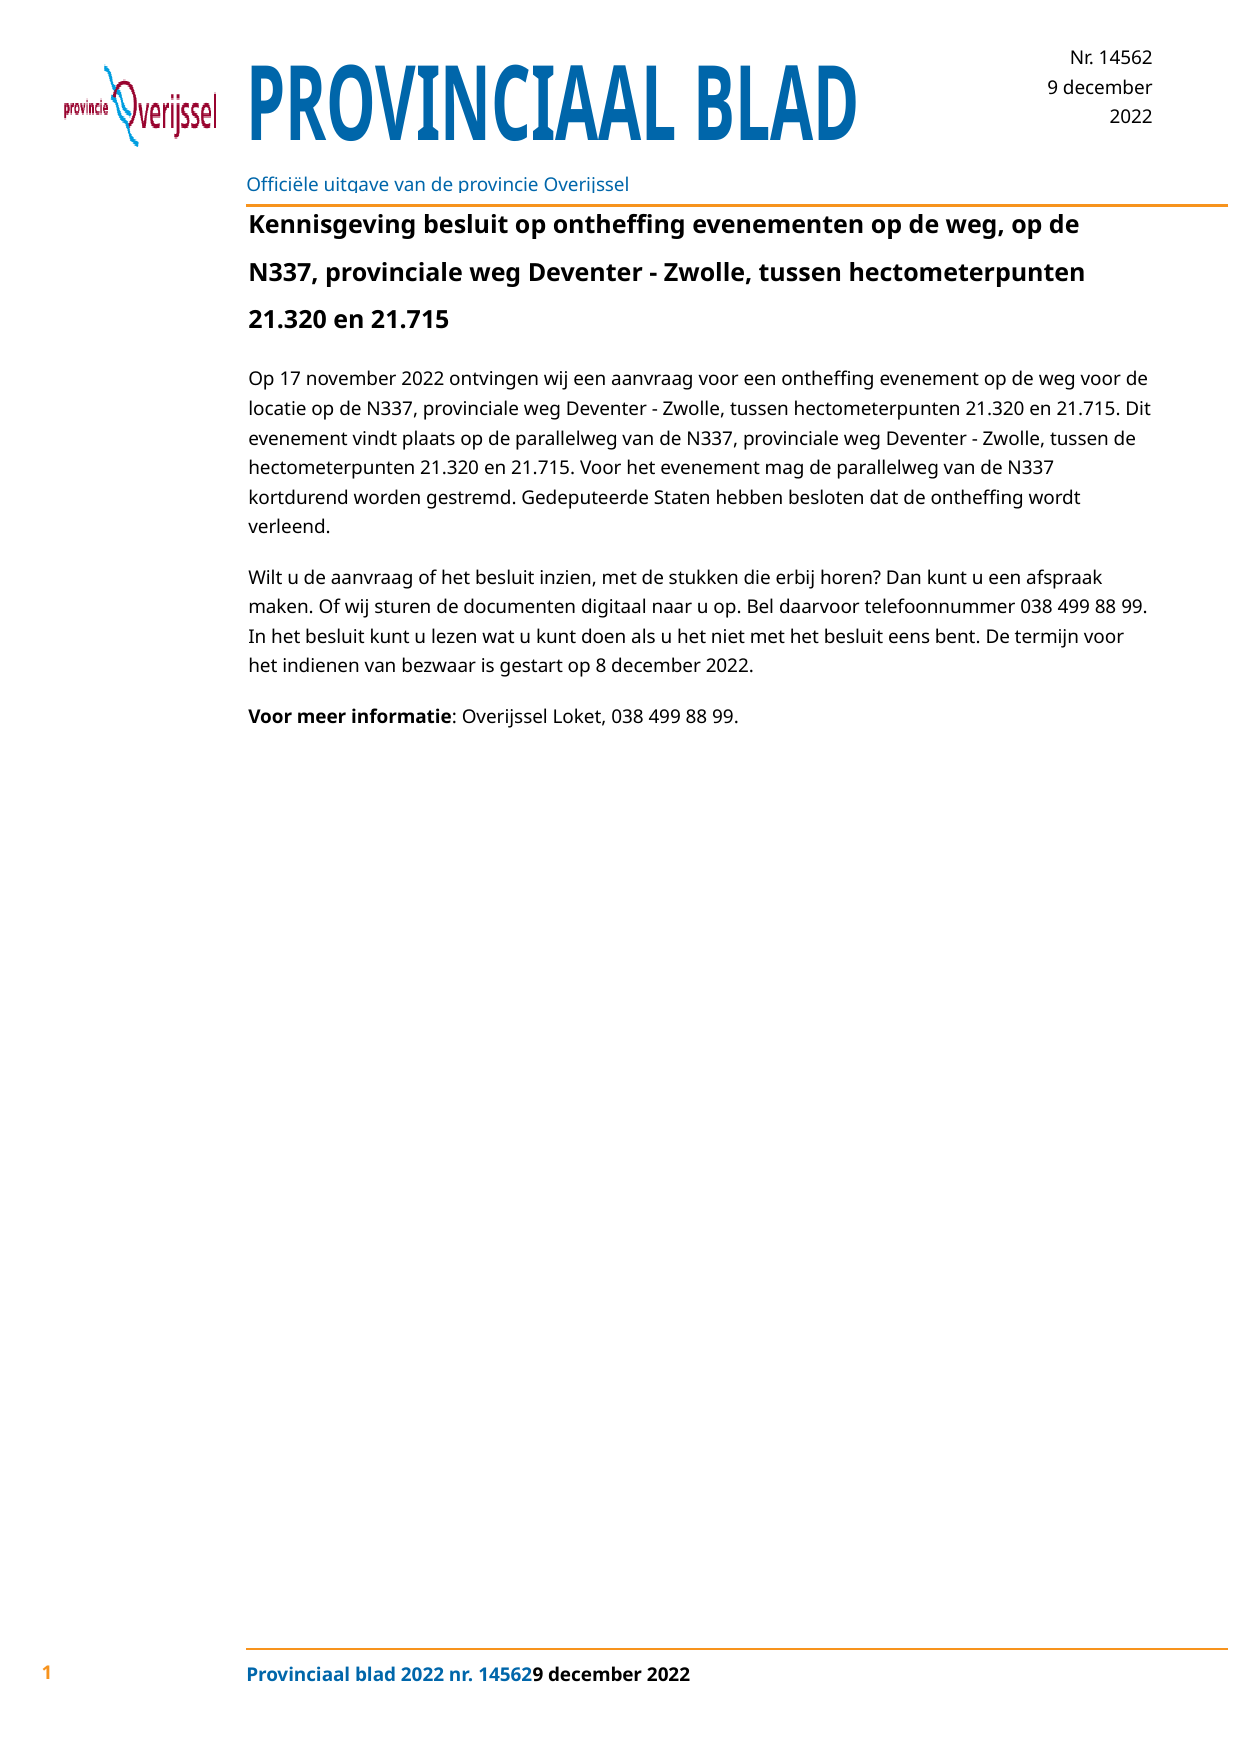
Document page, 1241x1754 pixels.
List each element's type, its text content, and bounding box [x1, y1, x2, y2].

text Voor meer informatie: Overijssel Loket, 038 499 88 99. [248, 703, 1152, 729]
picture [41, 47, 231, 172]
text Wilt u de aanvraag of het besluit inzien, met de stukken die erbij horen? Dan kunt u een afspraak maken. Of wij sturen de documenten digitaal naar u op. Bel daarvoor telefoonnummer 038 499 88 99. In het besluit kunt u lezen wat u kunt doen als u het niet met het besluit eens bent. De termijn voor het indienen van bezwaar is gestart op 8 december 2022. [248, 564, 1152, 678]
text Op 17 november 2022 ontvingen wij een aanvraag voor een ontheffing evenement op de weg voor de locatie op de N337, provinciale weg Deventer - Zwolle, tussen hectometerpunten 21.320 en 21.715. Dit evenement vindt plaats op de parallelweg van de N337, provinciale weg Deventer - Zwolle, tussen de hectometerpunten 21.320 en 21.715. Voor het evenement mag de parallelweg van de N337 kortdurend worden gestremd. Gedeputeerde Staten hebben besloten dat de ontheffing wordt verleend. [248, 366, 1152, 539]
text Kennisgeving besluit op ontheffing evenementen op de weg, op de N337, provinciale weg Deventer - Zwolle, tussen hectometerpunten 21.320 en 21.715 [248, 207, 1152, 336]
